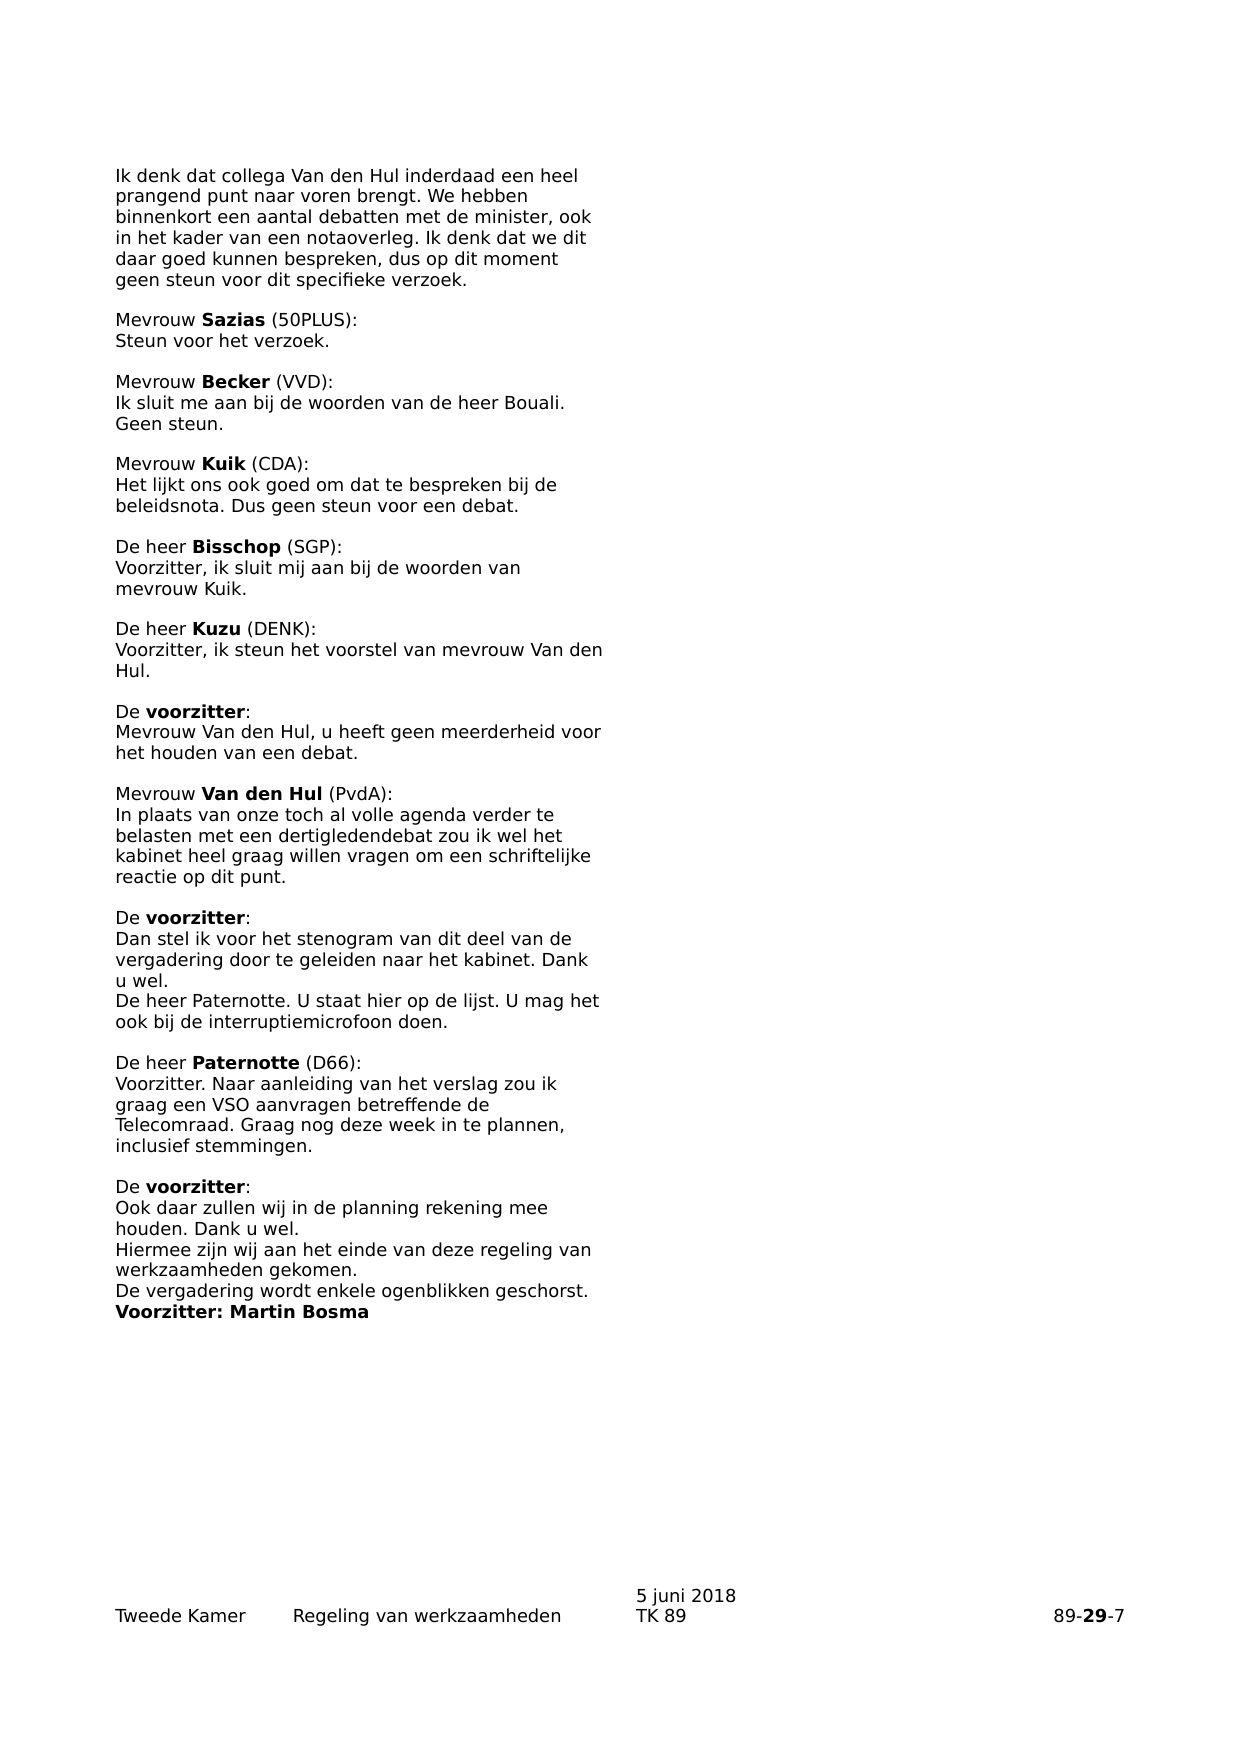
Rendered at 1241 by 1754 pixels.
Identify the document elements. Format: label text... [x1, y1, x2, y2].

text De voorzitter: [115, 908, 605, 929]
text Voorzitter. Naar aanleiding van het verslag zou ik graag een VSO aanvragen betreffende de Telecomraad. Graag nog deze week in te plannen, inclusief stemmingen. [115, 1073, 605, 1157]
text Voorzitter, ik sluit mij aan bij de woorden van mevrouw Kuik. [115, 557, 605, 599]
text In plaats van onze toch al volle agenda verder te belasten met een dertigledendebat zou ik wel het kabinet heel graag willen vragen om een schriftelijke reactie op dit punt. [115, 804, 605, 888]
text De heer Paternotte. U staat hier op de lijst. U mag het ook bij de interruptiemicrofoon doen. [115, 991, 605, 1033]
text Mevrouw Van den Hul, u heeft geen meerderheid voor het houden van een debat. [115, 722, 605, 764]
text De voorzitter: [115, 701, 605, 722]
text Steun voor het verzoek. [115, 331, 605, 352]
text Hiermee zijn wij aan het einde van deze regeling van werkzaamheden gekomen. [115, 1239, 605, 1281]
text Voorzitter, ik steun het voorstel van mevrouw Van den Hul. [115, 640, 605, 681]
text De vergadering wordt enkele ogenblikken geschorst. [115, 1281, 605, 1302]
text Voorzitter: Martin Bosma [115, 1302, 605, 1323]
text Het lijkt ons ook goed om dat te bespreken bij de beleidsnota. Dus geen steun voor een debat. [115, 475, 605, 517]
text De heer Kuzu (DENK): [115, 619, 605, 640]
text Ik denk dat collega Van den Hul inderdaad een heel prangend punt naar voren brengt. We hebben binnenkort een aantal debatten met de minister, ook in het kader van een notaoverleg. Ik denk dat we dit daar goed kunnen bespreken, dus op dit moment geen steun voor dit specifieke verzoek. [115, 165, 605, 290]
text De heer Paternotte (D66): [115, 1053, 605, 1073]
text Ook daar zullen wij in de planning rekening mee houden. Dank u wel. [115, 1198, 605, 1239]
text Mevrouw Sazias (50PLUS): [115, 310, 605, 331]
text De voorzitter: [115, 1177, 605, 1198]
text Mevrouw Kuik (CDA): [115, 454, 605, 475]
text Mevrouw Van den Hul (PvdA): [115, 784, 605, 804]
text Mevrouw Becker (VVD): [115, 372, 605, 393]
text Ik sluit me aan bij de woorden van de heer Bouali. Geen steun. [115, 393, 605, 434]
text Dan stel ik voor het stenogram van dit deel van de vergadering door te geleiden naar het kabinet. Dank u wel. [115, 929, 605, 991]
text De heer Bisschop (SGP): [115, 537, 605, 557]
